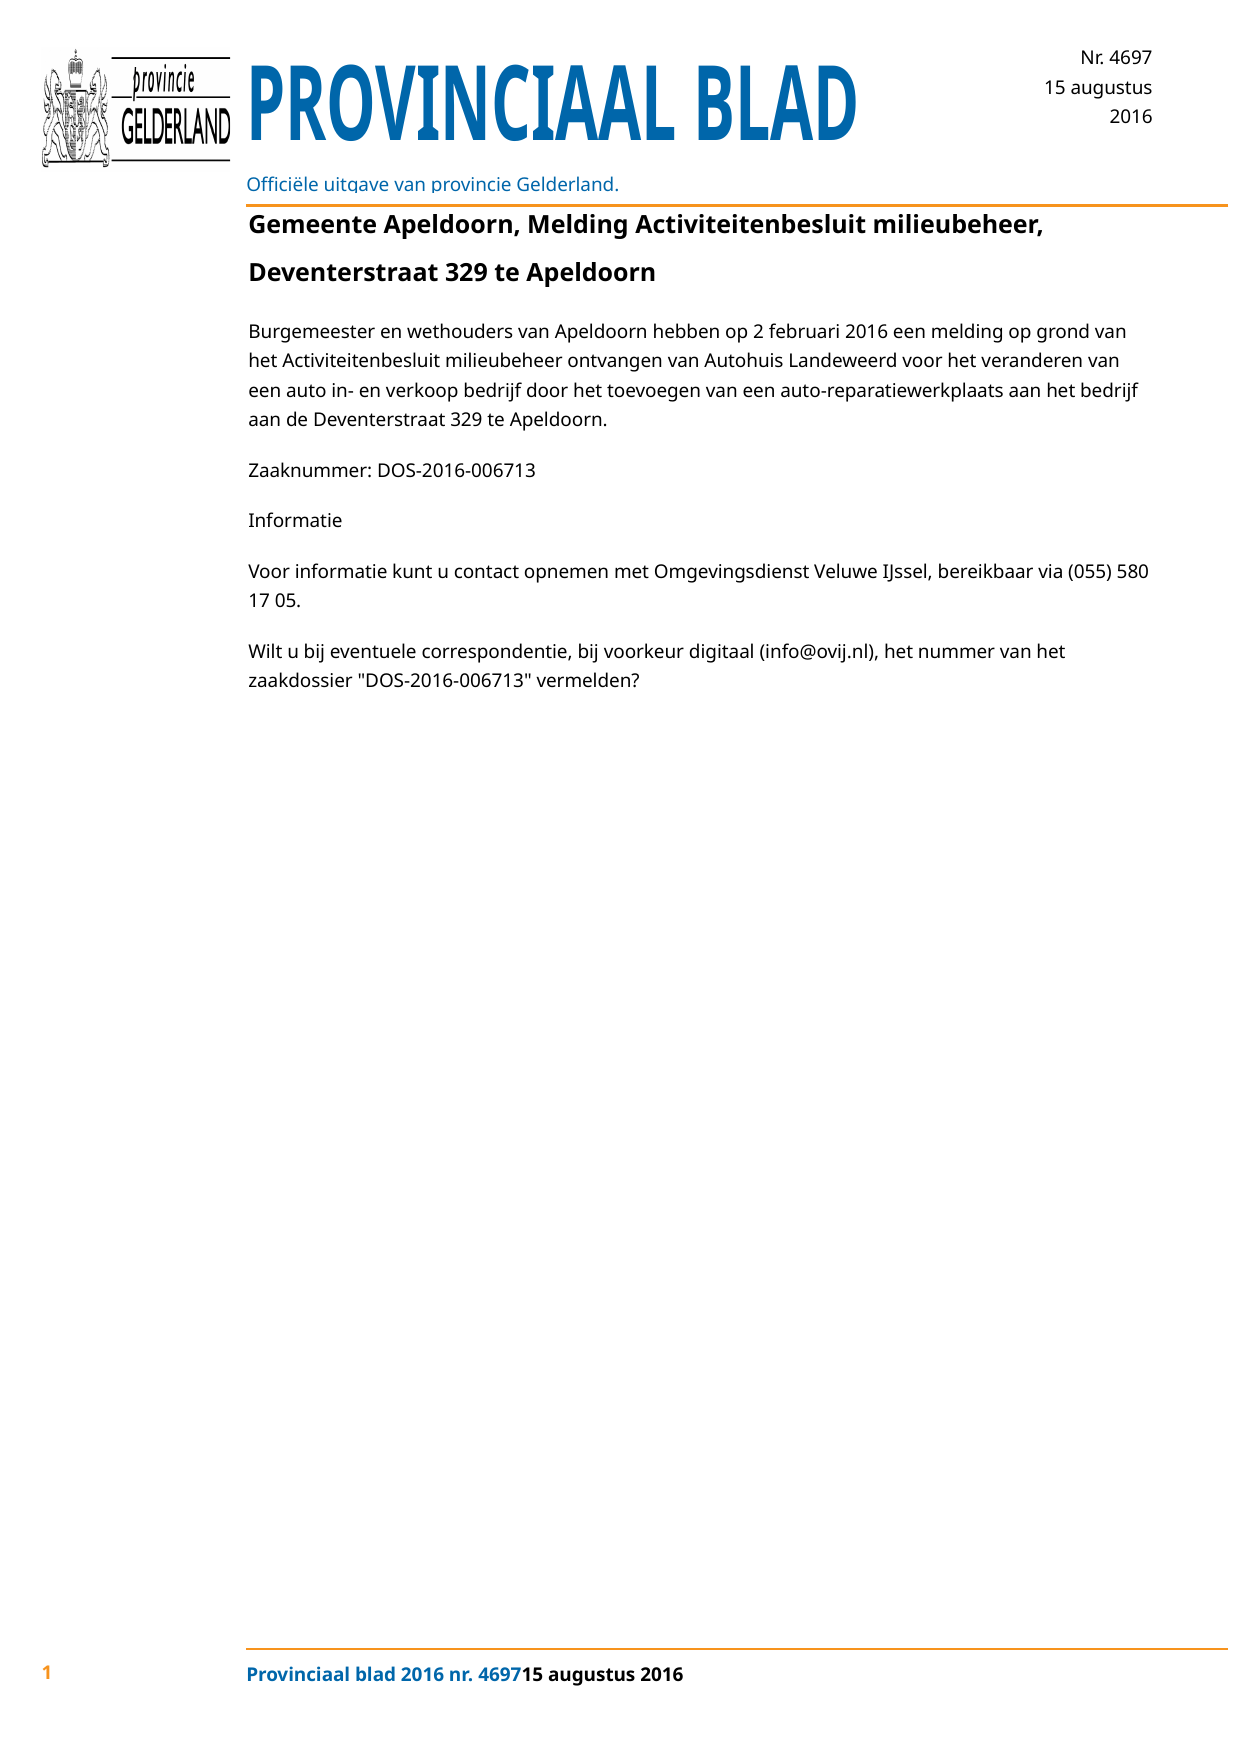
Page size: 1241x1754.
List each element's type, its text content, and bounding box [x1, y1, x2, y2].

text Gemeente Apeldoorn, Melding Activiteitenbesluit milieubeheer, Deventerstraat 329 te Apeldoorn [248, 207, 1152, 288]
picture [41, 47, 231, 172]
text Voor informatie kunt u contact opnemen met Omgevingsdienst Veluwe IJssel, bereikbaar via (055) 580 17 05. [248, 558, 1152, 613]
text Wilt u bij eventuele correspondentie, bij voorkeur digitaal (info@ovij.nl), het nummer van het zaakdossier "DOS-2016-006713" vermelden? [248, 638, 1152, 693]
text Informatie [248, 507, 1152, 533]
text Zaaknummer: DOS-2016-006713 [248, 457, 1152, 483]
text Burgemeester en wethouders van Apeldoorn hebben op 2 februari 2016 een melding op grond van het Activiteitenbesluit milieubeheer ontvangen van Autohuis Landeweerd voor het veranderen van een auto in- en verkoop bedrijf door het toevoegen van een auto-reparatiewerkplaats aan het bedrijf aan de Deventerstraat 329 te Apeldoorn. [248, 318, 1152, 432]
